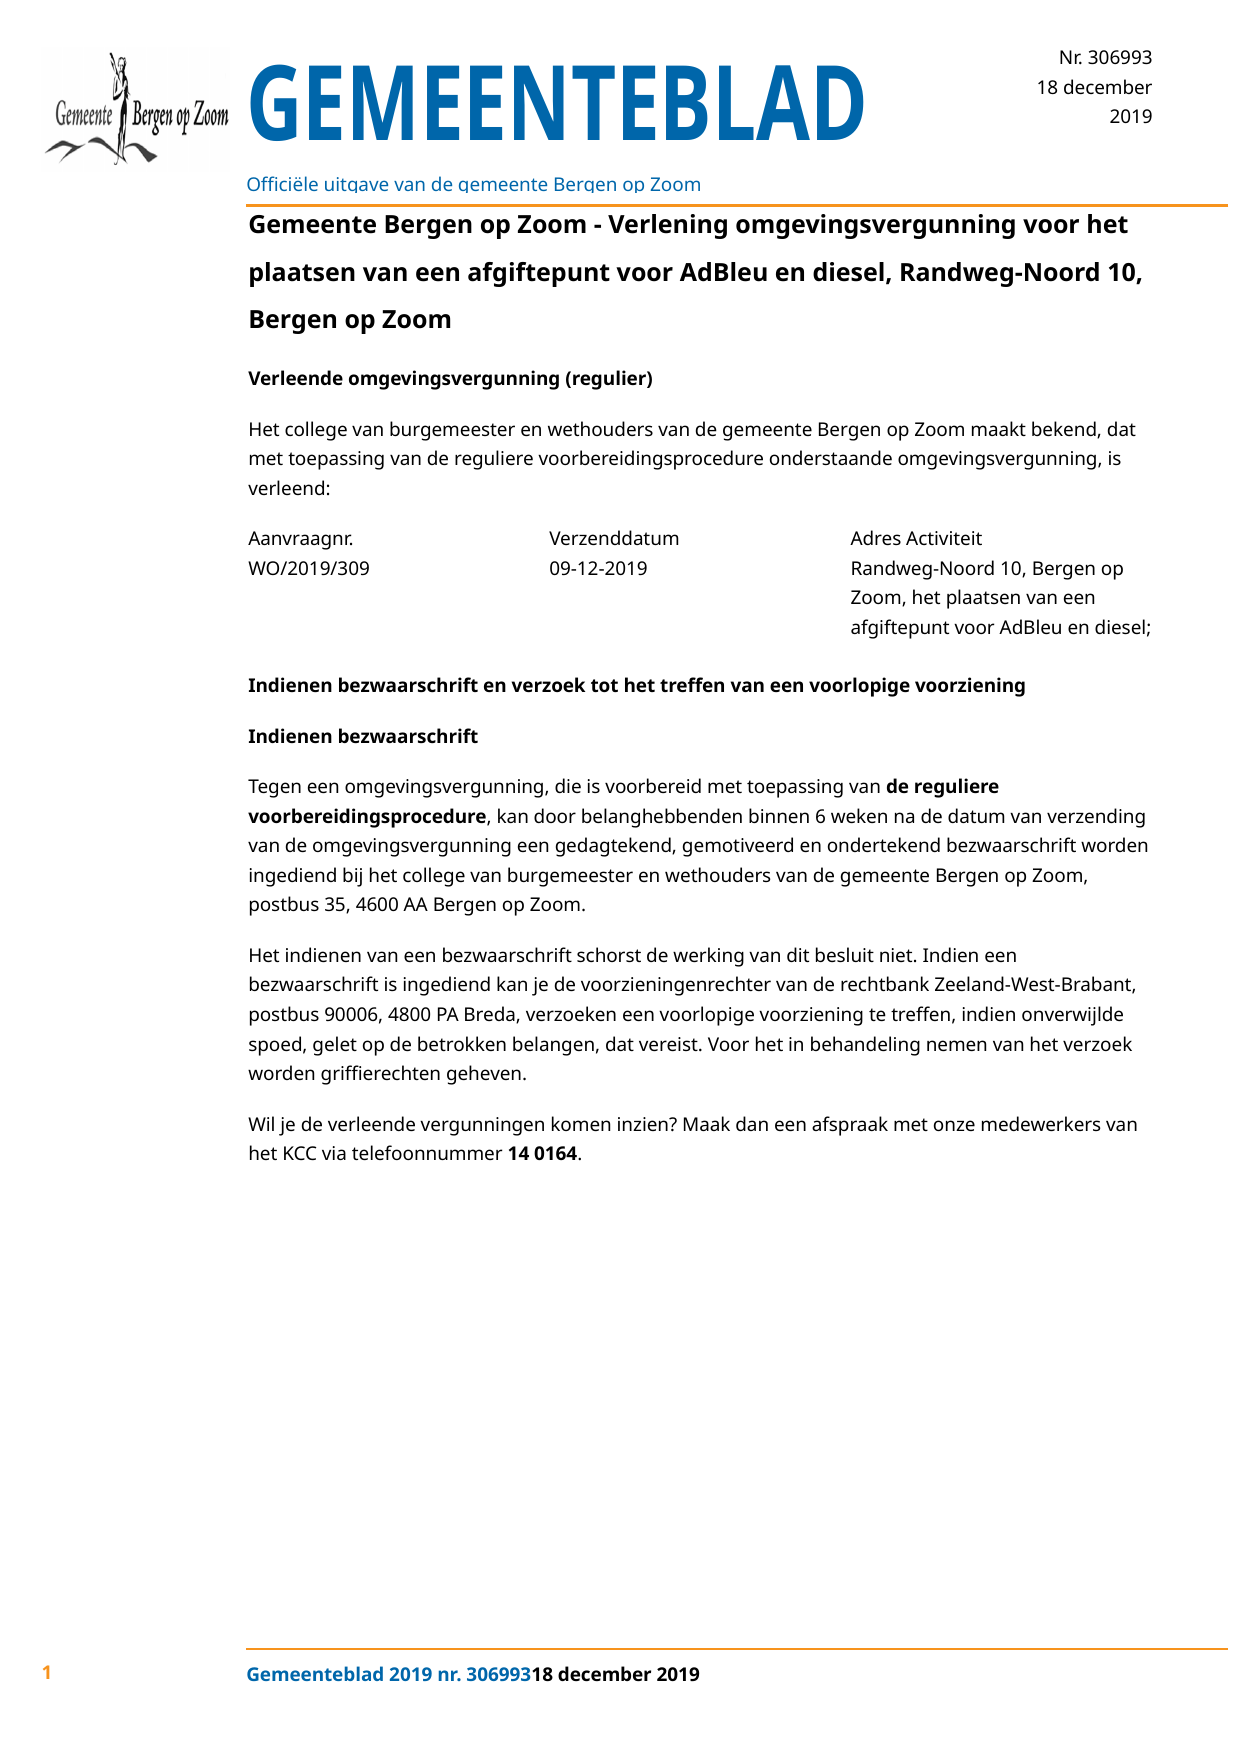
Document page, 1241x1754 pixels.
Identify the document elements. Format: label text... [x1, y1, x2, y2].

text Gemeente Bergen op Zoom - Verlening omgevingsvergunning voor het plaatsen van een afgiftepunt voor AdBleu en diesel, Randweg-Noord 10, Bergen op Zoom [248, 207, 1152, 336]
text Indienen bezwaarschrift [248, 723, 1152, 748]
text Indienen bezwaarschrift en verzoek tot het treffen van een voorlopige voorziening [248, 672, 1152, 698]
picture [41, 47, 231, 172]
table_header 09-12-2019 [549, 555, 850, 669]
table_header Aanvraagnr. [248, 526, 549, 551]
text Het indienen van een bezwaarschrift schorst de werking van dit besluit niet. Indien een bezwaarschrift is ingediend kan je de voorzieningenrechter van de rechtbank Zeeland-West-Brabant, postbus 90006, 4800 PA Breda, verzoeken een voorlopige voorziening te treffen, indien onverwijlde spoed, gelet op de betrokken belangen, dat vereist. Voor het in behandeling nemen van het verzoek worden griffierechten geheven. [248, 942, 1152, 1086]
text Wil je de verleende vergunningen komen inzien? Maak dan een afspraak met onze medewerkers van het KCC via telefoonnummer 14 0164. [248, 1111, 1152, 1166]
table_header Adres Activiteit [850, 526, 1152, 551]
text Tegen een omgevingsvergunning, die is voorbereid met toepassing van de reguliere voorbereidingsprocedure, kan door belanghebbenden binnen 6 weken na de datum van verzending van de omgevingsvergunning een gedagtekend, gemotiveerd en ondertekend bezwaarschrift worden ingediend bij het college van burgemeester en wethouders van de gemeente Bergen op Zoom, postbus 35, 4600 AA Bergen op Zoom. [248, 773, 1152, 917]
text Het college van burgemeester en wethouders van de gemeente Bergen op Zoom maakt bekend, dat met toepassing van de reguliere voorbereidingsprocedure onderstaande omgevingsvergunning, is verleend: [248, 416, 1152, 501]
table_header Verzenddatum [549, 526, 850, 551]
text Verleende omgevingsvergunning (regulier) [248, 366, 1152, 391]
table_header Randweg-Noord 10, Bergen op Zoom, het plaatsen van een afgiftepunt voor AdBleu en diesel; [850, 555, 1152, 669]
table_header WO/2019/309 [248, 555, 549, 669]
